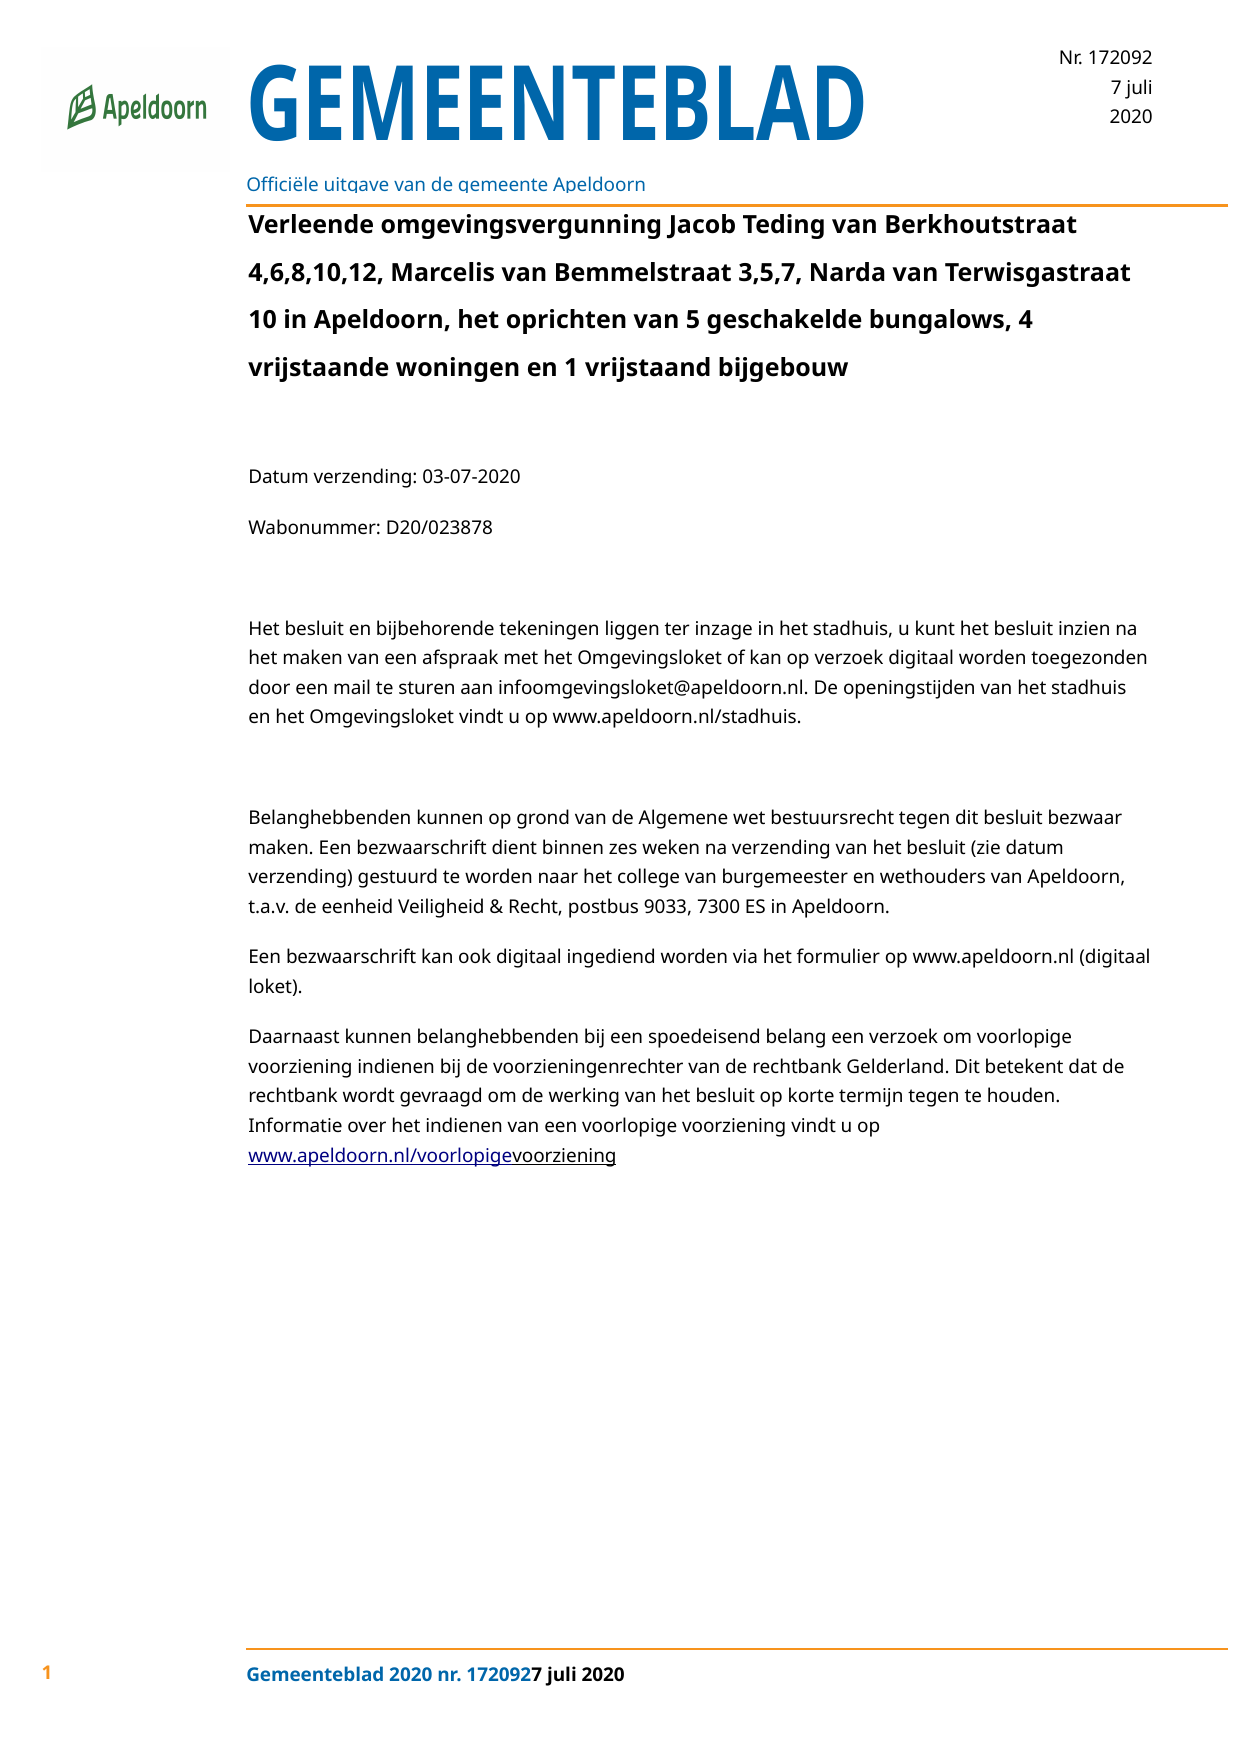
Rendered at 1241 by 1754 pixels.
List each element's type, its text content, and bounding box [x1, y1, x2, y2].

text Daarnaast kunnen belanghebbenden bij een spoedeisend belang een verzoek om voorlopige voorziening indienen bij de voorzieningenrechter van de rechtbank Gelderland. Dit betekent dat de rechtbank wordt gevraagd om de werking van het besluit op korte termijn tegen te houden. Informatie over het indienen van een voorlopige voorziening vindt u op www.apeldoorn.nl/voorlopigevoorziening [248, 1023, 1152, 1168]
picture [41, 47, 231, 172]
text Datum verzending: 03-07-2020 [248, 463, 1152, 489]
text Belanghebbenden kunnen op grond van de Algemene wet bestuursrecht tegen dit besluit bezwaar maken. Een bezwaarschrift dient binnen zes weken na verzending van het besluit (zie datum verzending) gestuurd te worden naar het college van burgemeester en wethouders van Apeldoorn, t.a.v. de eenheid Veiligheid & Recht, postbus 9033, 7300 ES in Apeldoorn. [248, 804, 1152, 919]
text Wabonummer: D20/023878 [248, 514, 1152, 540]
text Een bezwaarschrift kan ook digitaal ingediend worden via het formulier op www.apeldoorn.nl (digitaal loket). [248, 943, 1152, 999]
text Verleende omgevingsvergunning Jacob Teding van Berkhoutstraat 4,6,8,10,12, Marcelis van Bemmelstraat 3,5,7, Narda van Terwisgastraat 10 in Apeldoorn, het oprichten van 5 geschakelde bungalows, 4 vrijstaande woningen en 1 vrijstaand bijgebouw [248, 207, 1152, 384]
text Het besluit en bijbehorende tekeningen liggen ter inzage in het stadhuis, u kunt het besluit inzien na het maken van een afspraak met het Omgevingsloket of kan op verzoek digitaal worden toegezonden door een mail te sturen aan infoomgevingsloket@apeldoorn.nl. De openingstijden van het stadhuis en het Omgevingsloket vindt u op www.apeldoorn.nl/stadhuis. [248, 615, 1152, 729]
